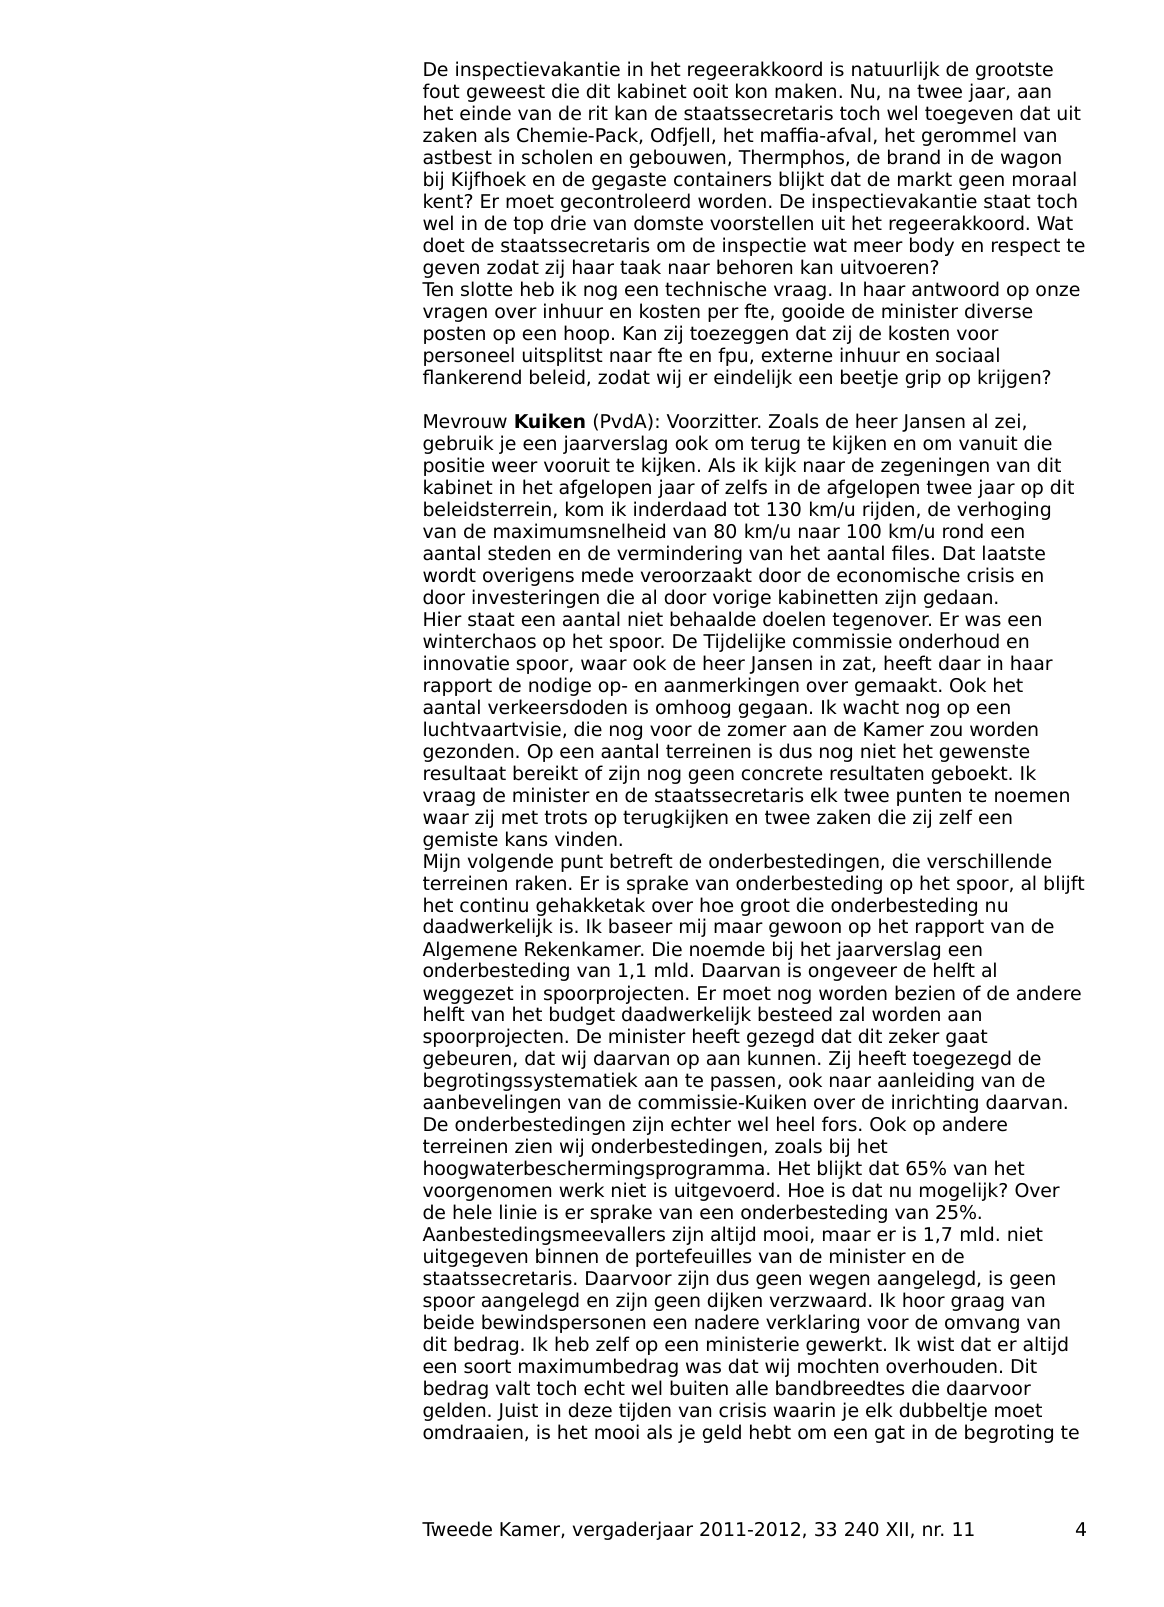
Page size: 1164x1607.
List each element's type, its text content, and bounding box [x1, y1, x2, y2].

text Ten slotte heb ik nog een technische vraag. In haar antwoord op onze vragen over inhuur en kosten per fte, gooide de minister diverse posten op een hoop. Kan zij toezeggen dat zij de kosten voor personeel uitsplitst naar fte en fpu, externe inhuur en sociaal flankerend beleid, zodat wij er eindelijk een beetje grip op krijgen? [422, 279, 1087, 389]
text Hier staat een aantal niet behaalde doelen tegenover. Er was een winterchaos op het spoor. De Tijdelijke commissie onderhoud en innovatie spoor, waar ook de heer Jansen in zat, heeft daar in haar rapport de nodige op- en aanmerkingen over gemaakt. Ook het aantal verkeersdoden is omhoog gegaan. Ik wacht nog op een luchtvaartvisie, die nog voor de zomer aan de Kamer zou worden gezonden. Op een aantal terreinen is dus nog niet het gewenste resultaat bereikt of zijn nog geen concrete resultaten geboekt. Ik vraag de minister en de staatssecretaris elk twee punten te noemen waar zij met trots op terugkijken en twee zaken die zij zelf een gemiste kans vinden. [422, 609, 1087, 851]
text De onderbestedingen zijn echter wel heel fors. Ook op andere terreinen zien wij onderbestedingen, zoals bij het hoogwaterbeschermingsprogramma. Het blijkt dat 65% van het voorgenomen werk niet is uitgevoerd. Hoe is dat nu mogelijk? Over de hele linie is er sprake van een onderbesteding van 25%. Aanbestedingsmeevallers zijn altijd mooi, maar er is 1,7 mld. niet uitgegeven binnen de portefeuilles van de minister en de staatssecretaris. Daarvoor zijn dus geen wegen aangelegd, is geen spoor aangelegd en zijn geen dijken verzwaard. Ik hoor graag van beide bewindspersonen een nadere verklaring voor de omvang van dit bedrag. Ik heb zelf op een ministerie gewerkt. Ik wist dat er altijd een soort maximumbedrag was dat wij mochten overhouden. Dit bedrag valt toch echt wel buiten alle bandbreedtes die daarvoor gelden. Juist in deze tijden van crisis waarin je elk dubbeltje moet omdraaien, is het mooi als je geld hebt om een gat in de begroting te [422, 1114, 1087, 1444]
text Mevrouw Kuiken (PvdA): Voorzitter. Zoals de heer Jansen al zei, gebruik je een jaarverslag ook om terug te kijken en om vanuit die positie weer vooruit te kijken. Als ik kijk naar de zegeningen van dit kabinet in het afgelopen jaar of zelfs in de afgelopen twee jaar op dit beleidsterrein, kom ik inderdaad tot 130 km/u rijden, de verhoging van de maximumsnelheid van 80 km/u naar 100 km/u rond een aantal steden en de vermindering van het aantal files. Dat laatste wordt overigens mede veroorzaakt door de economische crisis en door investeringen die al door vorige kabinetten zijn gedaan. [422, 411, 1087, 609]
text De inspectievakantie in het regeerakkoord is natuurlijk de grootste fout geweest die dit kabinet ooit kon maken. Nu, na twee jaar, aan het einde van de rit kan de staatssecretaris toch wel toegeven dat uit zaken als Chemie-Pack, Odfjell, het maffia-afval, het gerommel van astbest in scholen en gebouwen, Thermphos, de brand in de wagon bij Kijfhoek en de gegaste containers blijkt dat de markt geen moraal kent? Er moet gecontroleerd worden. De inspectievakantie staat toch wel in de top drie van domste voorstellen uit het regeerakkoord. Wat doet de staatssecretaris om de inspectie wat meer body en respect te geven zodat zij haar taak naar behoren kan uitvoeren? [422, 59, 1087, 279]
text Mijn volgende punt betreft de onderbestedingen, die verschillende terreinen raken. Er is sprake van onderbesteding op het spoor, al blijft het continu gehakketak over hoe groot die onderbesteding nu daadwerkelijk is. Ik baseer mij maar gewoon op het rapport van de Algemene Rekenkamer. Die noemde bij het jaarverslag een onderbesteding van 1,1 mld. Daarvan is ongeveer de helft al weggezet in spoorprojecten. Er moet nog worden bezien of de andere helft van het budget daadwerkelijk besteed zal worden aan spoorprojecten. De minister heeft gezegd dat dit zeker gaat gebeuren, dat wij daarvan op aan kunnen. Zij heeft toegezegd de begrotingssystematiek aan te passen, ook naar aanleiding van de aanbevelingen van de commissie-Kuiken over de inrichting daarvan. [422, 851, 1087, 1114]
